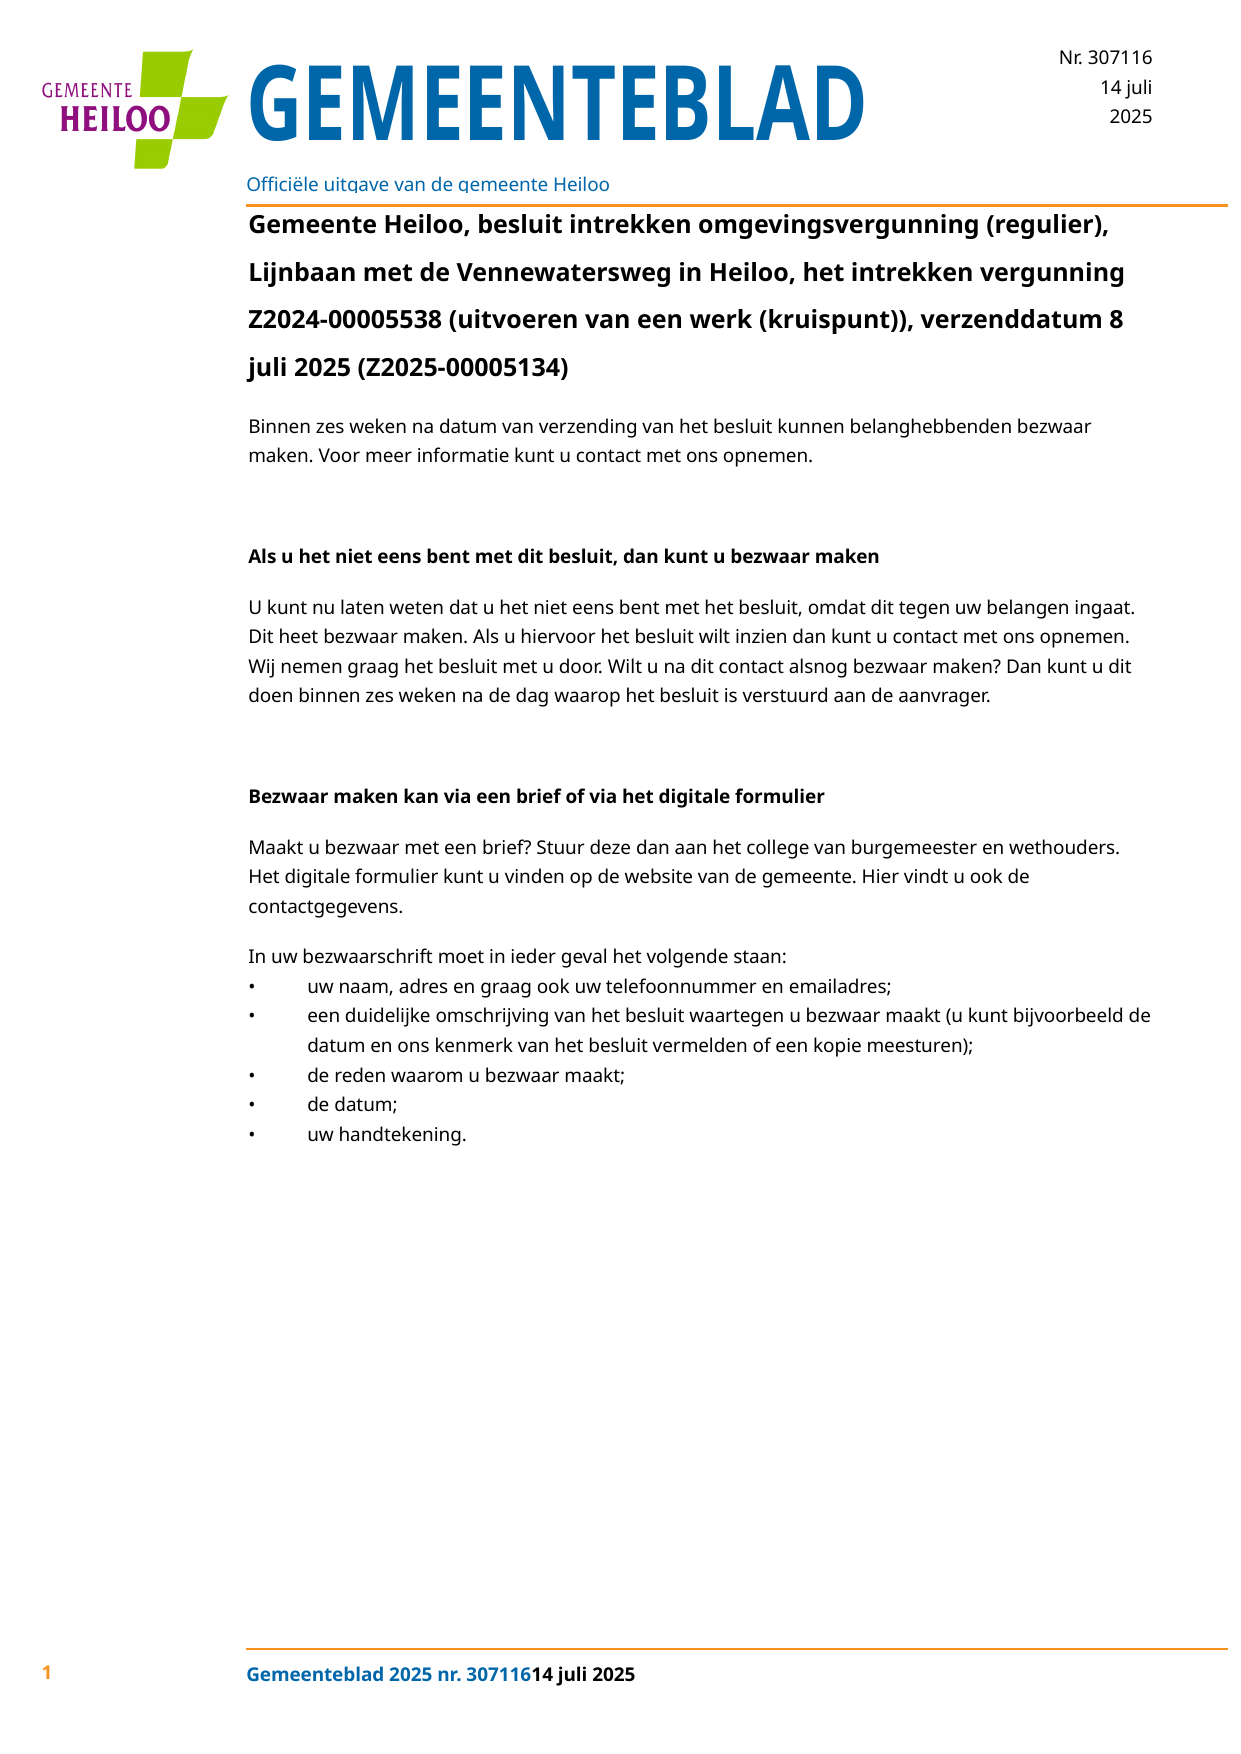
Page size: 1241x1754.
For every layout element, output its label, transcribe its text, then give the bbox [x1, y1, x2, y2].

text U kunt nu laten weten dat u het niet eens bent met het besluit, omdat dit tegen uw belangen ingaat. Dit heet bezwaar maken. Als u hiervoor het besluit wilt inzien dan kunt u contact met ons opnemen. Wij nemen graag het besluit met u door. Wilt u na dit contact alsnog bezwaar maken? Dan kunt u dit doen binnen zes weken na de dag waarop het besluit is verstuurd aan de aanvrager. [248, 594, 1152, 708]
text Binnen zes weken na datum van verzending van het besluit kunnen belanghebbenden bezwaar maken. Voor meer informatie kunt u contact met ons opnemen. [248, 413, 1152, 468]
list de reden waarom u bezwaar maakt; [248, 1062, 1152, 1088]
text Als u het niet eens bent met dit besluit, dan kunt u bezwaar maken [248, 543, 1152, 569]
list een duidelijke omschrijving van het besluit waartegen u bezwaar maakt (u kunt bijvoorbeeld de datum en ons kenmerk van het besluit vermelden of een kopie meesturen); [248, 1003, 1152, 1058]
text Maakt u bezwaar met een brief? Stuur deze dan aan het college van burgemeester en wethouders. Het digitale formulier kunt u vinden op de website van de gemeente. Hier vindt u ook de contactgegevens. [248, 834, 1152, 919]
list uw handtekening. [248, 1121, 1152, 1147]
list uw naam, adres en graag ook uw telefoonnummer en emailadres; [248, 973, 1152, 999]
text In uw bezwaarschrift moet in ieder geval het volgende staan: [248, 943, 1152, 969]
text Gemeente Heiloo, besluit intrekken omgevingsvergunning (regulier), Lijnbaan met de Vennewatersweg in Heiloo, het intrekken vergunning Z2024-00005538 (uitvoeren van een werk (kruispunt)), verzenddatum 8 juli 2025 (Z2025-00005134) [248, 207, 1152, 384]
picture [41, 47, 231, 172]
text Bezwaar maken kan via een brief of via het digitale formulier [248, 783, 1152, 809]
list de datum; [248, 1091, 1152, 1117]
